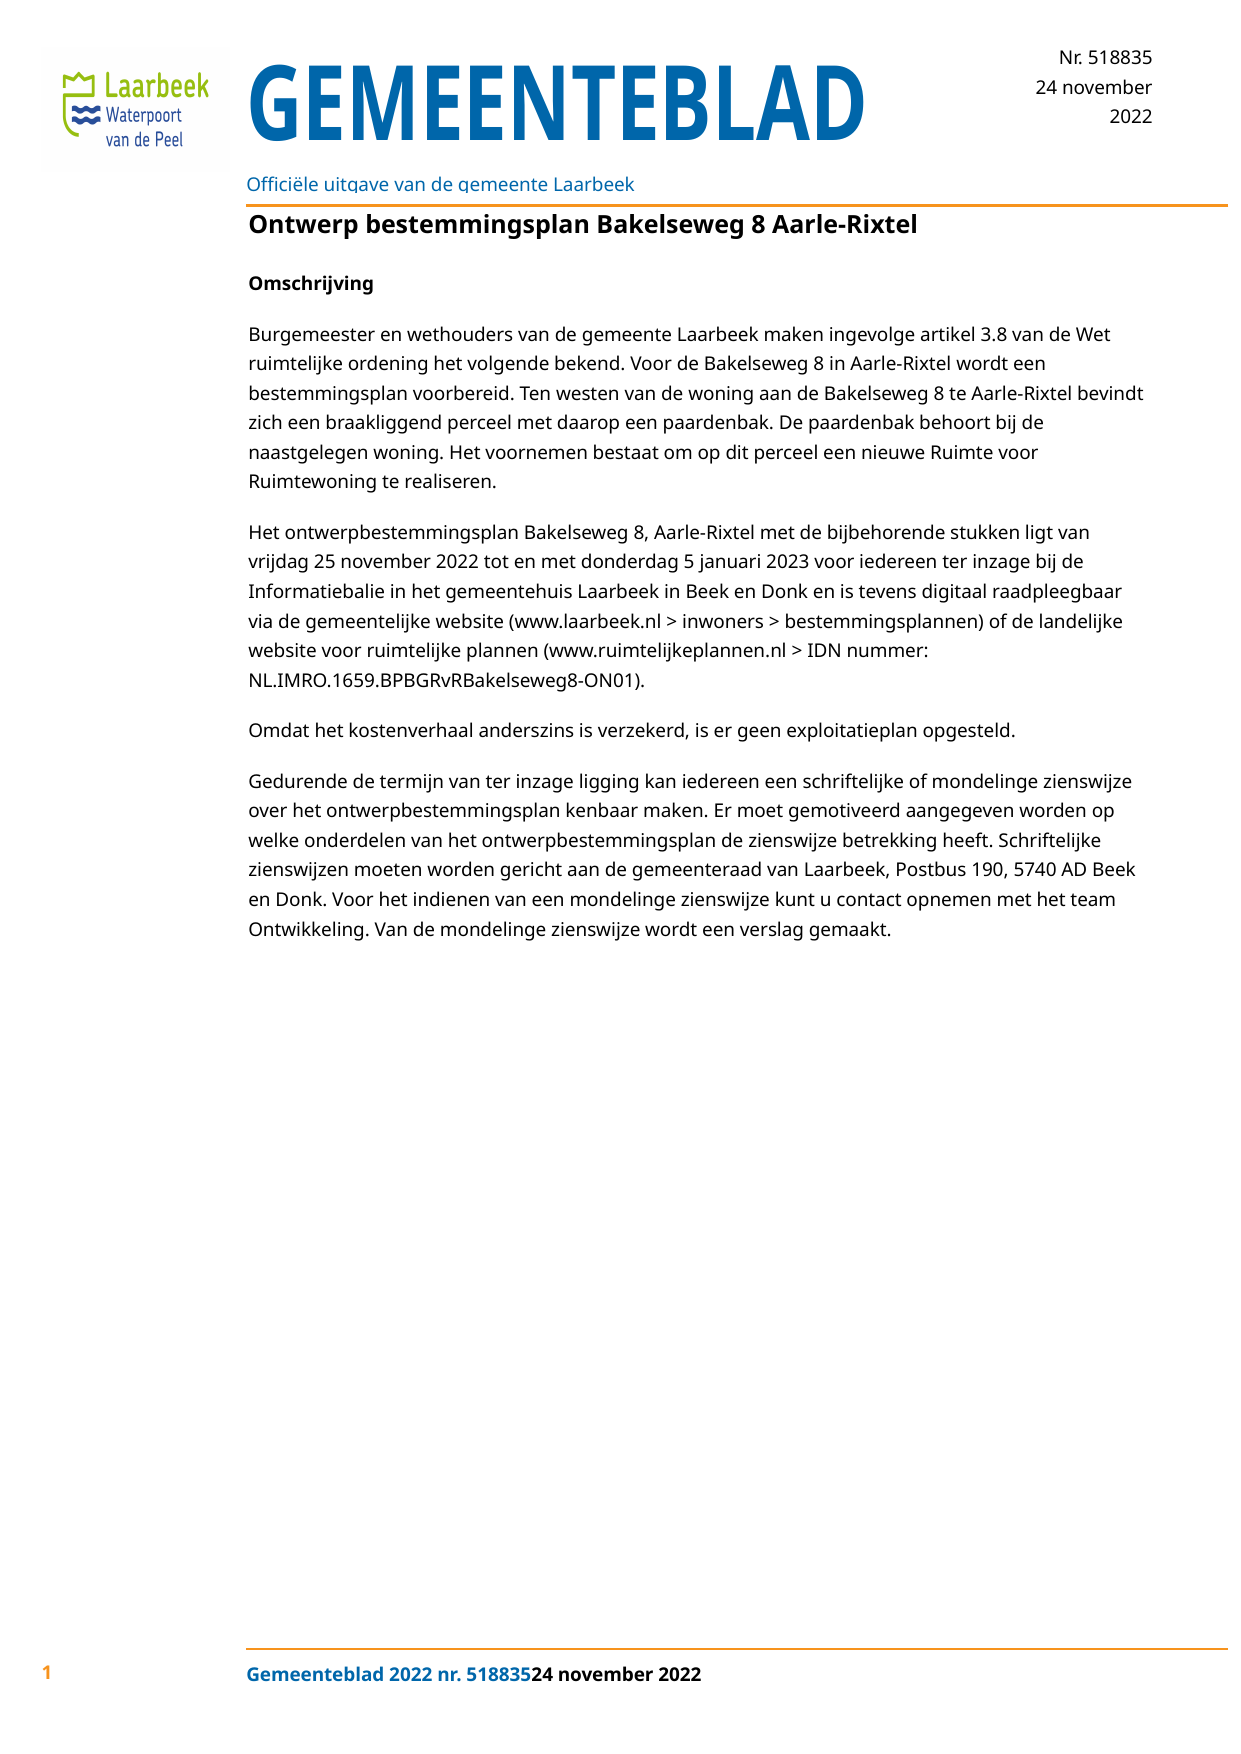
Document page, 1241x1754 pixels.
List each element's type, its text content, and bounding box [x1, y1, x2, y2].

text Ontwerp bestemmingsplan Bakelseweg 8 Aarle-Rixtel [248, 207, 1152, 241]
text Gedurende de termijn van ter inzage ligging kan iedereen een schriftelijke of mondelinge zienswijze over het ontwerpbestemmingsplan kenbaar maken. Er moet gemotiveerd aangegeven worden op welke onderdelen van het ontwerpbestemmingsplan de zienswijze betrekking heeft. Schriftelijke zienswijzen moeten worden gericht aan de gemeenteraad van Laarbeek, Postbus 190, 5740 AD Beek en Donk. Voor het indienen van een mondelinge zienswijze kunt u contact opnemen met het team Ontwikkeling. Van de mondelinge zienswijze wordt een verslag gemaakt. [248, 768, 1152, 941]
text Omdat het kostenverhaal anderszins is verzekerd, is er geen exploitatieplan opgesteld. [248, 717, 1152, 743]
text Omschrijving [248, 270, 1152, 296]
text Het ontwerpbestemmingsplan Bakelseweg 8, Aarle-Rixtel met de bijbehorende stukken ligt van vrijdag 25 november 2022 tot en met donderdag 5 januari 2023 voor iedereen ter inzage bij de Informatiebalie in het gemeentehuis Laarbeek in Beek en Donk en is tevens digitaal raadpleegbaar via de gemeentelijke website (www.laarbeek.nl > inwoners > bestemmingsplannen) of de landelijke website voor ruimtelijke plannen (www.ruimtelijkeplannen.nl > IDN nummer: NL.IMRO.1659.BPBGRvRBakelseweg8-ON01). [248, 519, 1152, 693]
text Burgemeester en wethouders van de gemeente Laarbeek maken ingevolge artikel 3.8 van de Wet ruimtelijke ordening het volgende bekend. Voor de Bakelseweg 8 in Aarle-Rixtel wordt een bestemmingsplan voorbereid. Ten westen van de woning aan de Bakelseweg 8 te Aarle-Rixtel bevindt zich een braakliggend perceel met daarop een paardenbak. De paardenbak behoort bij de naastgelegen woning. Het voornemen bestaat om op dit perceel een nieuwe Ruimte voor Ruimtewoning te realiseren. [248, 321, 1152, 494]
picture [41, 47, 231, 172]
